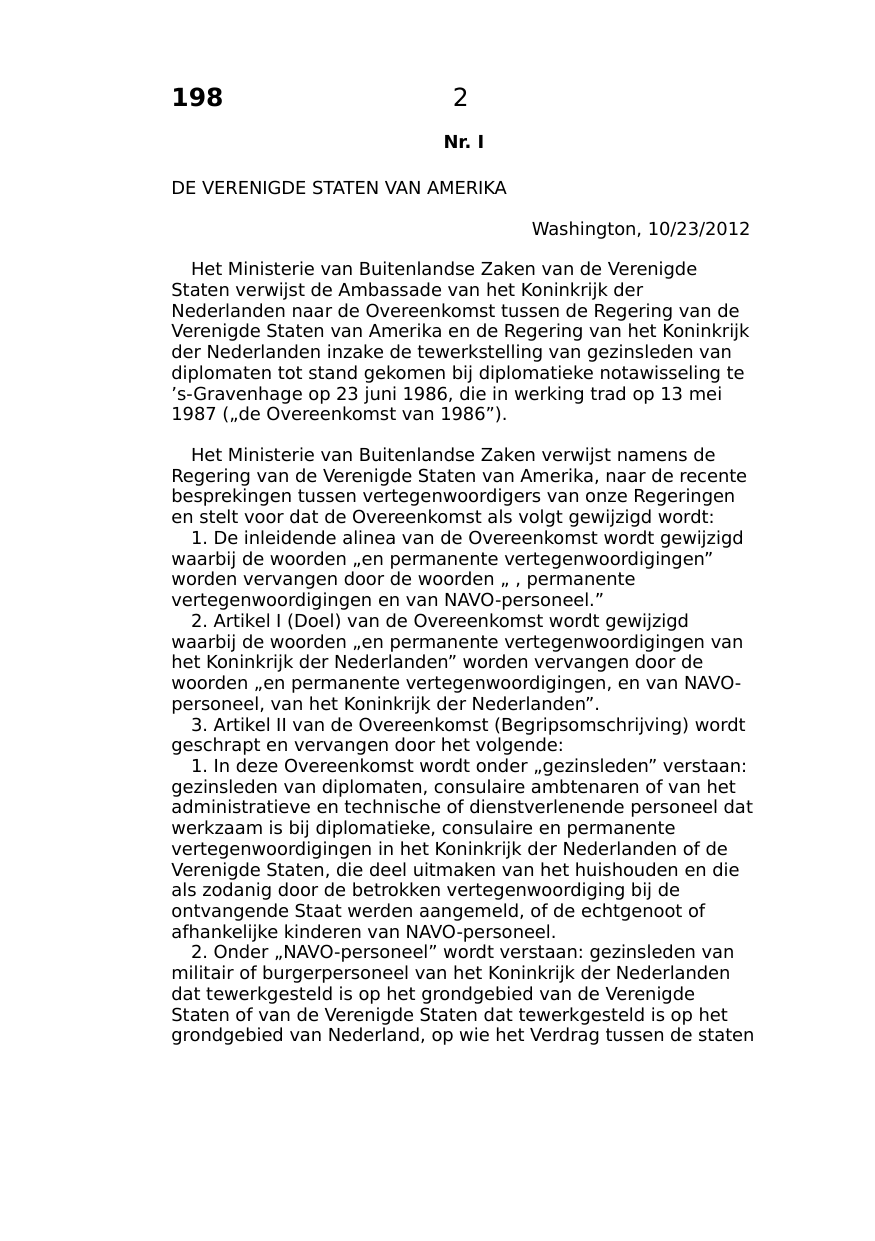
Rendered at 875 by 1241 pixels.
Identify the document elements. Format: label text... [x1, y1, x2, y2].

text Washington, 10/23/2012 [171, 218, 756, 239]
text Het Ministerie van Buitenlandse Zaken van de Verenigde Staten verwijst de Ambassade van het Koninkrijk der Nederlanden naar de Overeenkomst tussen de Regering van de Verenigde Staten van Amerika en de Regering van het Koninkrijk der Nederlanden inzake de tewerkstelling van gezinsleden van diplomaten tot stand gekomen bij diplomatieke notawisseling te ’s-Gravenhage op 23 juni 1986, die in werking trad op 13 mei 1987 („de Overeenkomst van 1986”). [171, 259, 756, 425]
subtitle Nr. I [171, 132, 756, 153]
text 1. De inleidende alinea van de Overeenkomst wordt gewijzigd waarbij de woorden „en permanente vertegenwoordigingen” worden vervangen door de woorden „ , permanente vertegenwoordigingen en van NAVO-personeel.” [171, 528, 756, 611]
text DE VERENIGDE STATEN VAN AMERIKA [171, 178, 756, 198]
text 2. Onder „NAVO-personeel” wordt verstaan: gezinsleden van militair of burgerpersoneel van het Koninkrijk der Nederlanden dat tewerkgesteld is op het grondgebied van de Verenigde Staten of van de Verenigde Staten dat tewerkgesteld is op het grondgebied van Nederland, op wie het Verdrag tussen de staten [171, 942, 756, 1046]
text 1. In deze Overeenkomst wordt onder „gezinsleden” verstaan: gezinsleden van diplomaten, consulaire ambtenaren of van het administratieve en technische of dienstverlenende personeel dat werkzaam is bij diplomatieke, consulaire en permanente vertegenwoordigingen in het Koninkrijk der Nederlanden of de Verenigde Staten, die deel uitmaken van het huishouden en die als zodanig door de betrokken vertegenwoordiging bij de ontvangende Staat werden aangemeld, of de echtgenoot of afhankelijke kinderen van NAVO-personeel. [171, 756, 756, 942]
text 3. Artikel II van de Overeenkomst (Begripsomschrijving) wordt geschrapt en vervangen door het volgende: [171, 714, 756, 756]
text 2. Artikel I (Doel) van de Overeenkomst wordt gewijzigd waarbij de woorden „en permanente vertegenwoordigingen van het Koninkrijk der Nederlanden” worden vervangen door de woorden „en permanente vertegenwoordigingen, en van NAVO-personeel, van het Koninkrijk der Nederlanden”. [171, 611, 756, 714]
text Het Ministerie van Buitenlandse Zaken verwijst namens de Regering van de Verenigde Staten van Amerika, naar de recente besprekingen tussen vertegenwoordigers van onze Regeringen en stelt voor dat de Overeenkomst als volgt gewijzigd wordt: [171, 445, 756, 528]
